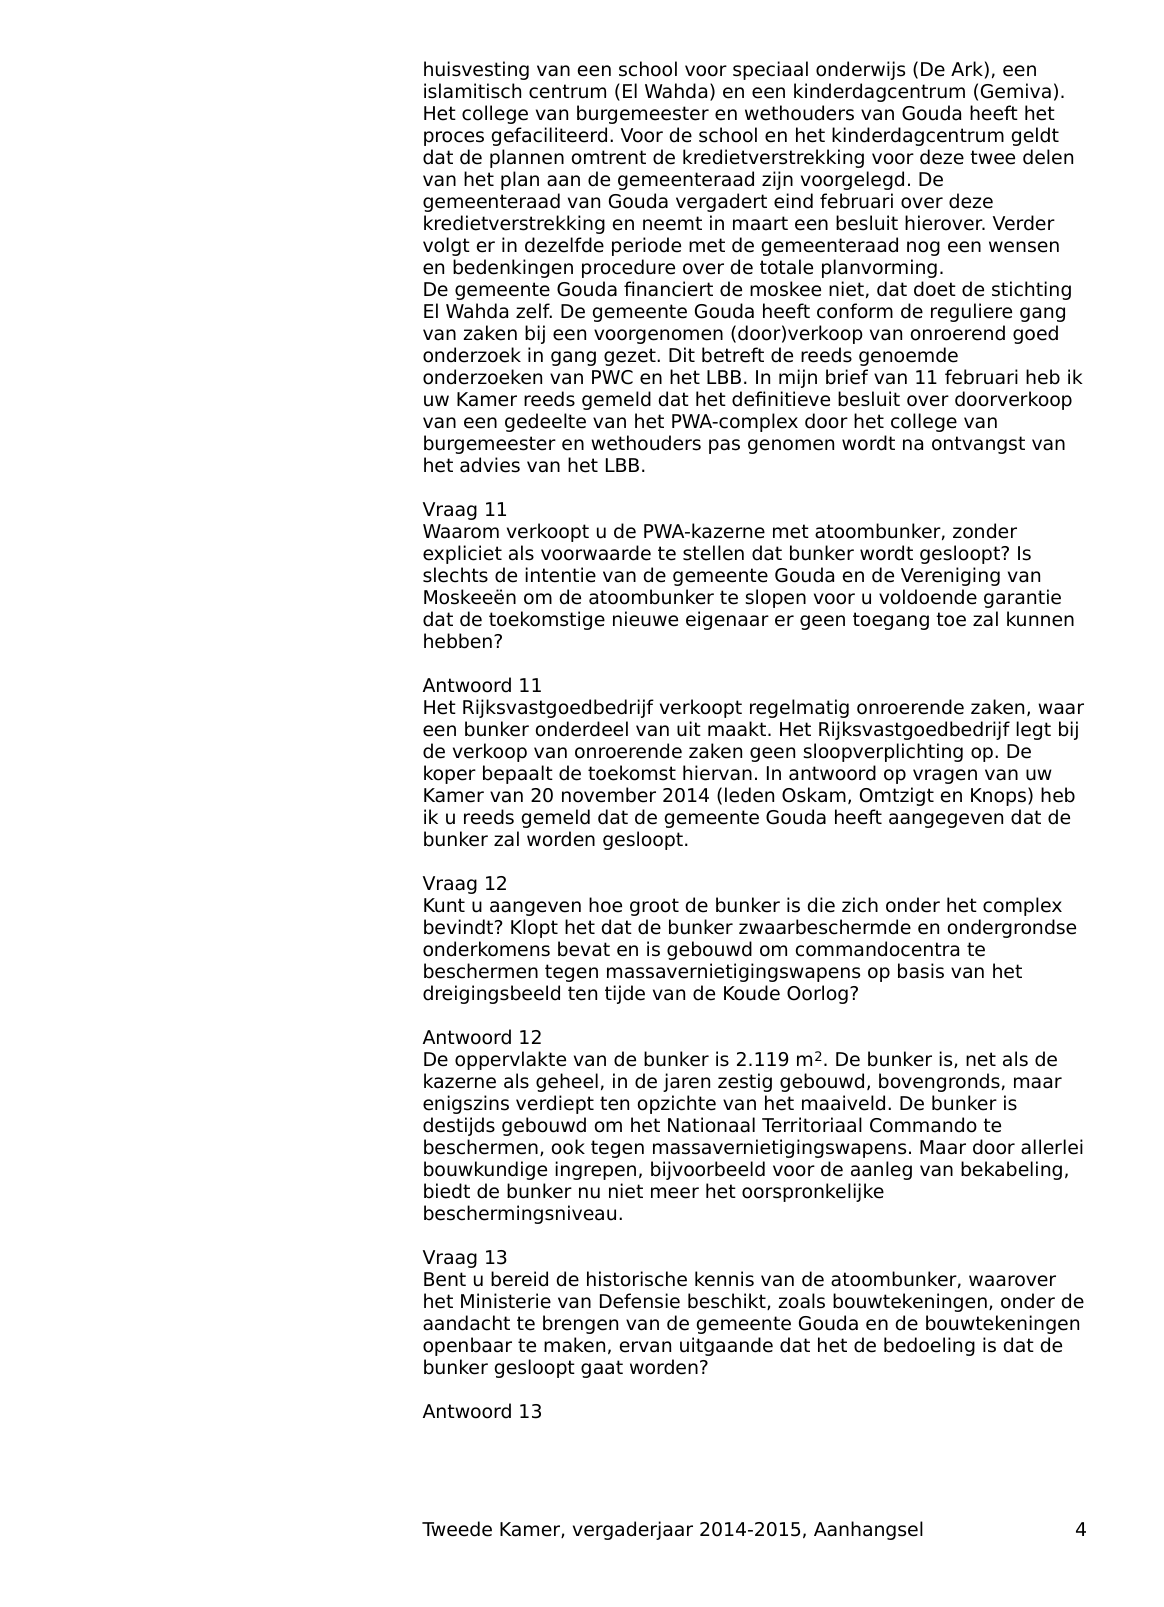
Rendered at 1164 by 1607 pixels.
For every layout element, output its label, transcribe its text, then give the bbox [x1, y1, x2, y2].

text Kunt u aangeven hoe groot de bunker is die zich onder het complex bevindt? Klopt het dat de bunker zwaarbeschermde en ondergrondse onderkomens bevat en is gebouwd om commandocentra te beschermen tegen massavernietigingswapens op basis van het dreigingsbeeld ten tijde van de Koude Oorlog? [422, 895, 1087, 1005]
text Waarom verkoopt u de PWA-kazerne met atoombunker, zonder expliciet als voorwaarde te stellen dat bunker wordt gesloopt? Is slechts de intentie van de gemeente Gouda en de Vereniging van Moskeeën om de atoombunker te slopen voor u voldoende garantie dat de toekomstige nieuwe eigenaar er geen toegang toe zal kunnen hebben? [422, 521, 1087, 653]
text Antwoord 11 [422, 675, 1087, 697]
text Vraag 12 [422, 873, 1087, 895]
text Antwoord 13 [422, 1401, 1087, 1423]
text huisvesting van een school voor speciaal onderwijs (De Ark), een islamitisch centrum (El Wahda) en een kinderdagcentrum (Gemiva). Het college van burgemeester en wethouders van Gouda heeft het proces gefaciliteerd. Voor de school en het kinderdagcentrum geldt dat de plannen omtrent de kredietverstrekking voor deze twee delen van het plan aan de gemeenteraad zijn voorgelegd. De gemeenteraad van Gouda vergadert eind februari over deze kredietverstrekking en neemt in maart een besluit hierover. Verder volgt er in dezelfde periode met de gemeenteraad nog een wensen en bedenkingen procedure over de totale planvorming. [422, 59, 1087, 279]
text Antwoord 12 [422, 1027, 1087, 1049]
text De oppervlakte van de bunker is 2.119 m2. De bunker is, net als de kazerne als geheel, in de jaren zestig gebouwd, bovengronds, maar enigszins verdiept ten opzichte van het maaiveld. De bunker is destijds gebouwd om het Nationaal Territoriaal Commando te beschermen, ook tegen massavernietigingswapens. Maar door allerlei bouwkundige ingrepen, bijvoorbeeld voor de aanleg van bekabeling, biedt de bunker nu niet meer het oorspronkelijke beschermingsniveau. [422, 1049, 1087, 1225]
text Vraag 13 [422, 1247, 1087, 1269]
text De gemeente Gouda financiert de moskee niet, dat doet de stichting El Wahda zelf. De gemeente Gouda heeft conform de reguliere gang van zaken bij een voorgenomen (door)verkoop van onroerend goed onderzoek in gang gezet. Dit betreft de reeds genoemde onderzoeken van PWC en het LBB. In mijn brief van 11 februari heb ik uw Kamer reeds gemeld dat het definitieve besluit over doorverkoop van een gedeelte van het PWA-complex door het college van burgemeester en wethouders pas genomen wordt na ontvangst van het advies van het LBB. [422, 279, 1087, 477]
text Het Rijksvastgoedbedrijf verkoopt regelmatig onroerende zaken, waar een bunker onderdeel van uit maakt. Het Rijksvastgoedbedrijf legt bij de verkoop van onroerende zaken geen sloopverplichting op. De koper bepaalt de toekomst hiervan. In antwoord op vragen van uw Kamer van 20 november 2014 (leden Oskam, Omtzigt en Knops) heb ik u reeds gemeld dat de gemeente Gouda heeft aangegeven dat de bunker zal worden gesloopt. [422, 697, 1087, 851]
text Bent u bereid de historische kennis van de atoombunker, waarover het Ministerie van Defensie beschikt, zoals bouwtekeningen, onder de aandacht te brengen van de gemeente Gouda en de bouwtekeningen openbaar te maken, ervan uitgaande dat het de bedoeling is dat de bunker gesloopt gaat worden? [422, 1269, 1087, 1379]
text Vraag 11 [422, 499, 1087, 521]
